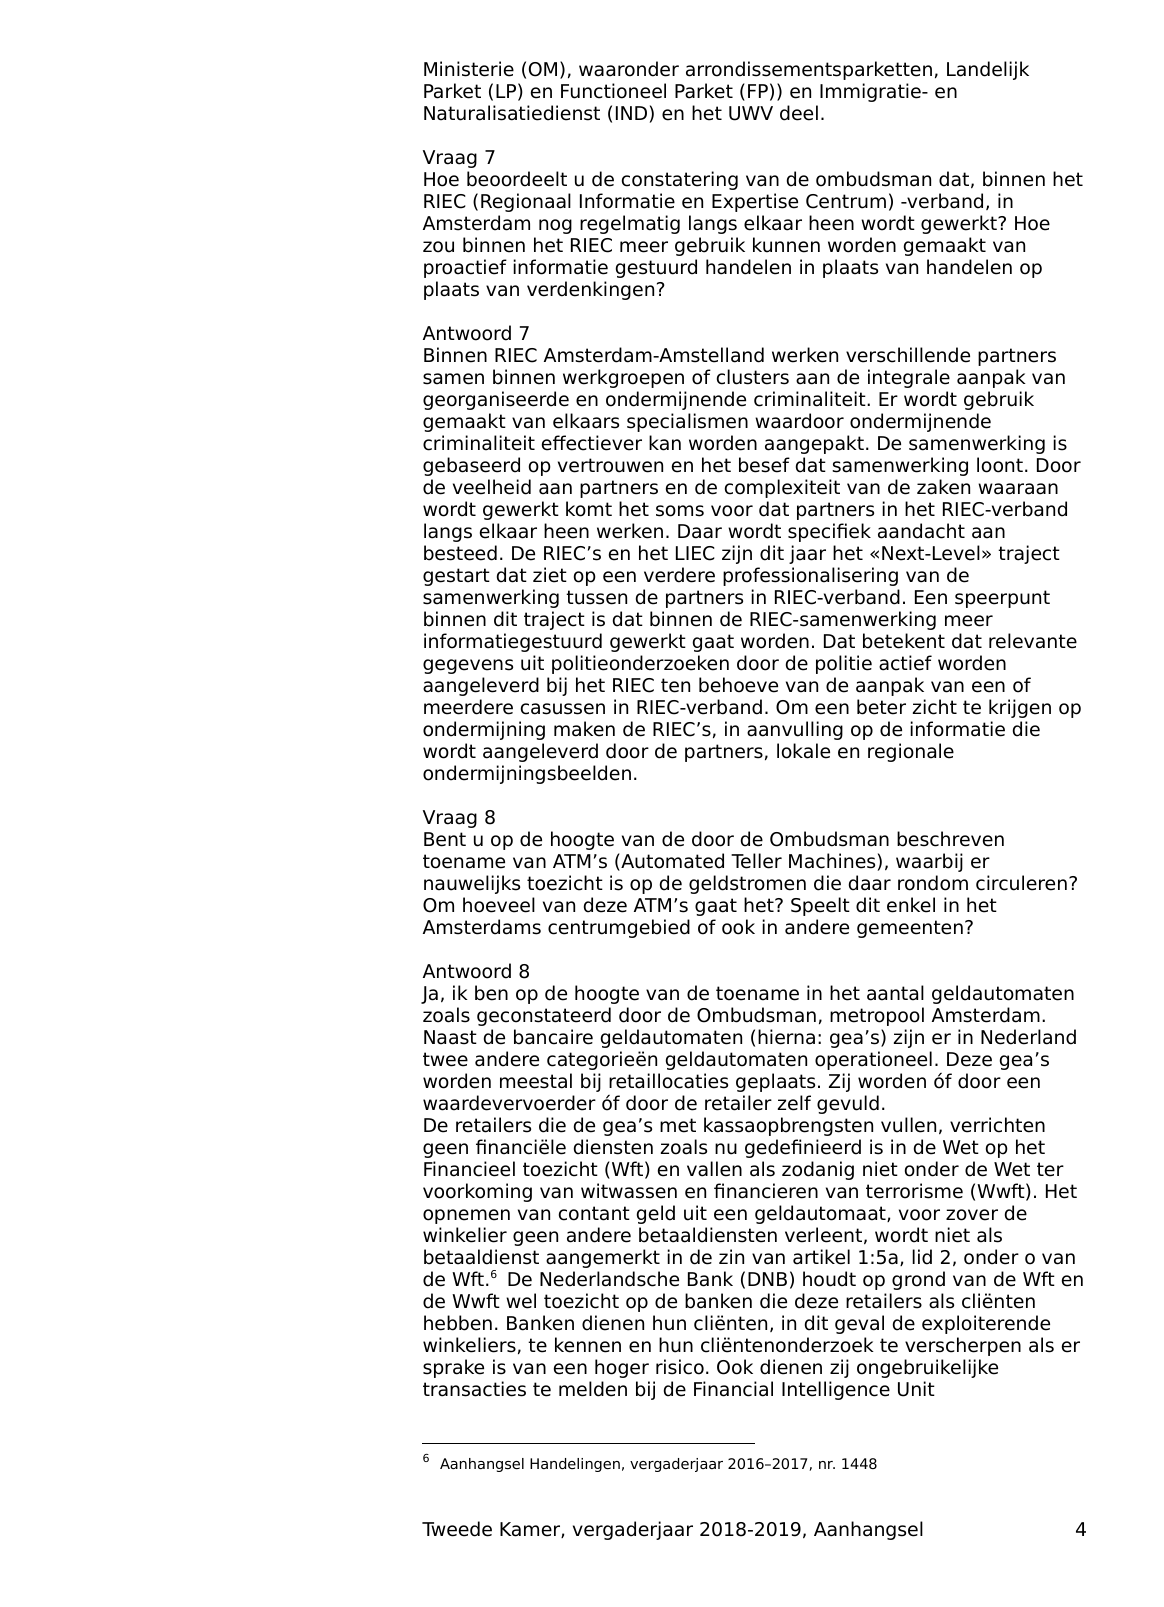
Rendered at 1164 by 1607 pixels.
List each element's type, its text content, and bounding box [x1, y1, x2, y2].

text Ja, ik ben op de hoogte van de toename in het aantal geldautomaten zoals geconstateerd door de Ombudsman, metropool Amsterdam. [422, 983, 1087, 1027]
text Vraag 8 [422, 807, 1087, 829]
text De retailers die de gea’s met kassaopbrengsten vullen, verrichten geen financiële diensten zoals nu gedefinieerd is in de Wet op het Financieel toezicht (Wft) en vallen als zodanig niet onder de Wet ter voorkoming van witwassen en financieren van terrorisme (Wwft). Het opnemen van contant geld uit een geldautomaat, voor zover de winkelier geen andere betaaldiensten verleent, wordt niet als betaaldienst aangemerkt in de zin van artikel 1:5a, lid 2, onder o van de Wft. De Nederlandsche Bank (DNB) houdt op grond van de Wft en de Wwft wel toezicht op de banken die deze retailers als cliënten hebben. Banken dienen hun cliënten, in dit geval de exploiterende winkeliers, te kennen en hun cliëntenonderzoek te verscherpen als er sprake is van een hoger risico. Ook dienen zij ongebruikelijke transacties te melden bij de Financial Intelligence Unit [422, 1115, 1087, 1401]
text Naast de bancaire geldautomaten (hierna: gea’s) zijn er in Nederland twee andere categorieën geldautomaten operationeel. Deze gea’s worden meestal bij retaillocaties geplaats. Zij worden óf door een waardevervoerder óf door de retailer zelf gevuld. [422, 1027, 1087, 1115]
text Vraag 7 [422, 147, 1087, 169]
text Hoe beoordeelt u de constatering van de ombudsman dat, binnen het RIEC (Regionaal Informatie en Expertise Centrum) -verband, in Amsterdam nog regelmatig langs elkaar heen wordt gewerkt? Hoe zou binnen het RIEC meer gebruik kunnen worden gemaakt van proactief informatie gestuurd handelen in plaats van handelen op plaats van verdenkingen? [422, 169, 1087, 301]
text Antwoord 8 [422, 961, 1087, 983]
text Binnen RIEC Amsterdam-Amstelland werken verschillende partners samen binnen werkgroepen of clusters aan de integrale aanpak van georganiseerde en ondermijnende criminaliteit. Er wordt gebruik gemaakt van elkaars specialismen waardoor ondermijnende criminaliteit effectiever kan worden aangepakt. De samenwerking is gebaseerd op vertrouwen en het besef dat samenwerking loont. Door de veelheid aan partners en de complexiteit van de zaken waaraan wordt gewerkt komt het soms voor dat partners in het RIEC-verband langs elkaar heen werken. Daar wordt specifiek aandacht aan besteed. De RIEC’s en het LIEC zijn dit jaar het «Next-Level» traject gestart dat ziet op een verdere professionalisering van de samenwerking tussen de partners in RIEC-verband. Een speerpunt binnen dit traject is dat binnen de RIEC-samenwerking meer informatiegestuurd gewerkt gaat worden. Dat betekent dat relevante gegevens uit politieonderzoeken door de politie actief worden aangeleverd bij het RIEC ten behoeve van de aanpak van een of meerdere casussen in RIEC-verband. Om een beter zicht te krijgen op ondermijning maken de RIEC’s, in aanvulling op de informatie die wordt aangeleverd door de partners, lokale en regionale ondermijningsbeelden. [422, 345, 1087, 785]
text Ministerie (OM), waaronder arrondissementsparketten, Landelijk Parket (LP) en Functioneel Parket (FP)) en Immigratie- en Naturalisatiedienst (IND) en het UWV deel. [422, 59, 1087, 125]
text Bent u op de hoogte van de door de Ombudsman beschreven toename van ATM’s (Automated Teller Machines), waarbij er nauwelijks toezicht is op de geldstromen die daar rondom circuleren? Om hoeveel van deze ATM’s gaat het? Speelt dit enkel in het Amsterdams centrumgebied of ook in andere gemeenten? [422, 829, 1087, 939]
text Aanhangsel Handelingen, vergaderjaar 2016–2017, nr. 1448 [422, 1452, 1087, 1474]
text Antwoord 7 [422, 323, 1087, 345]
